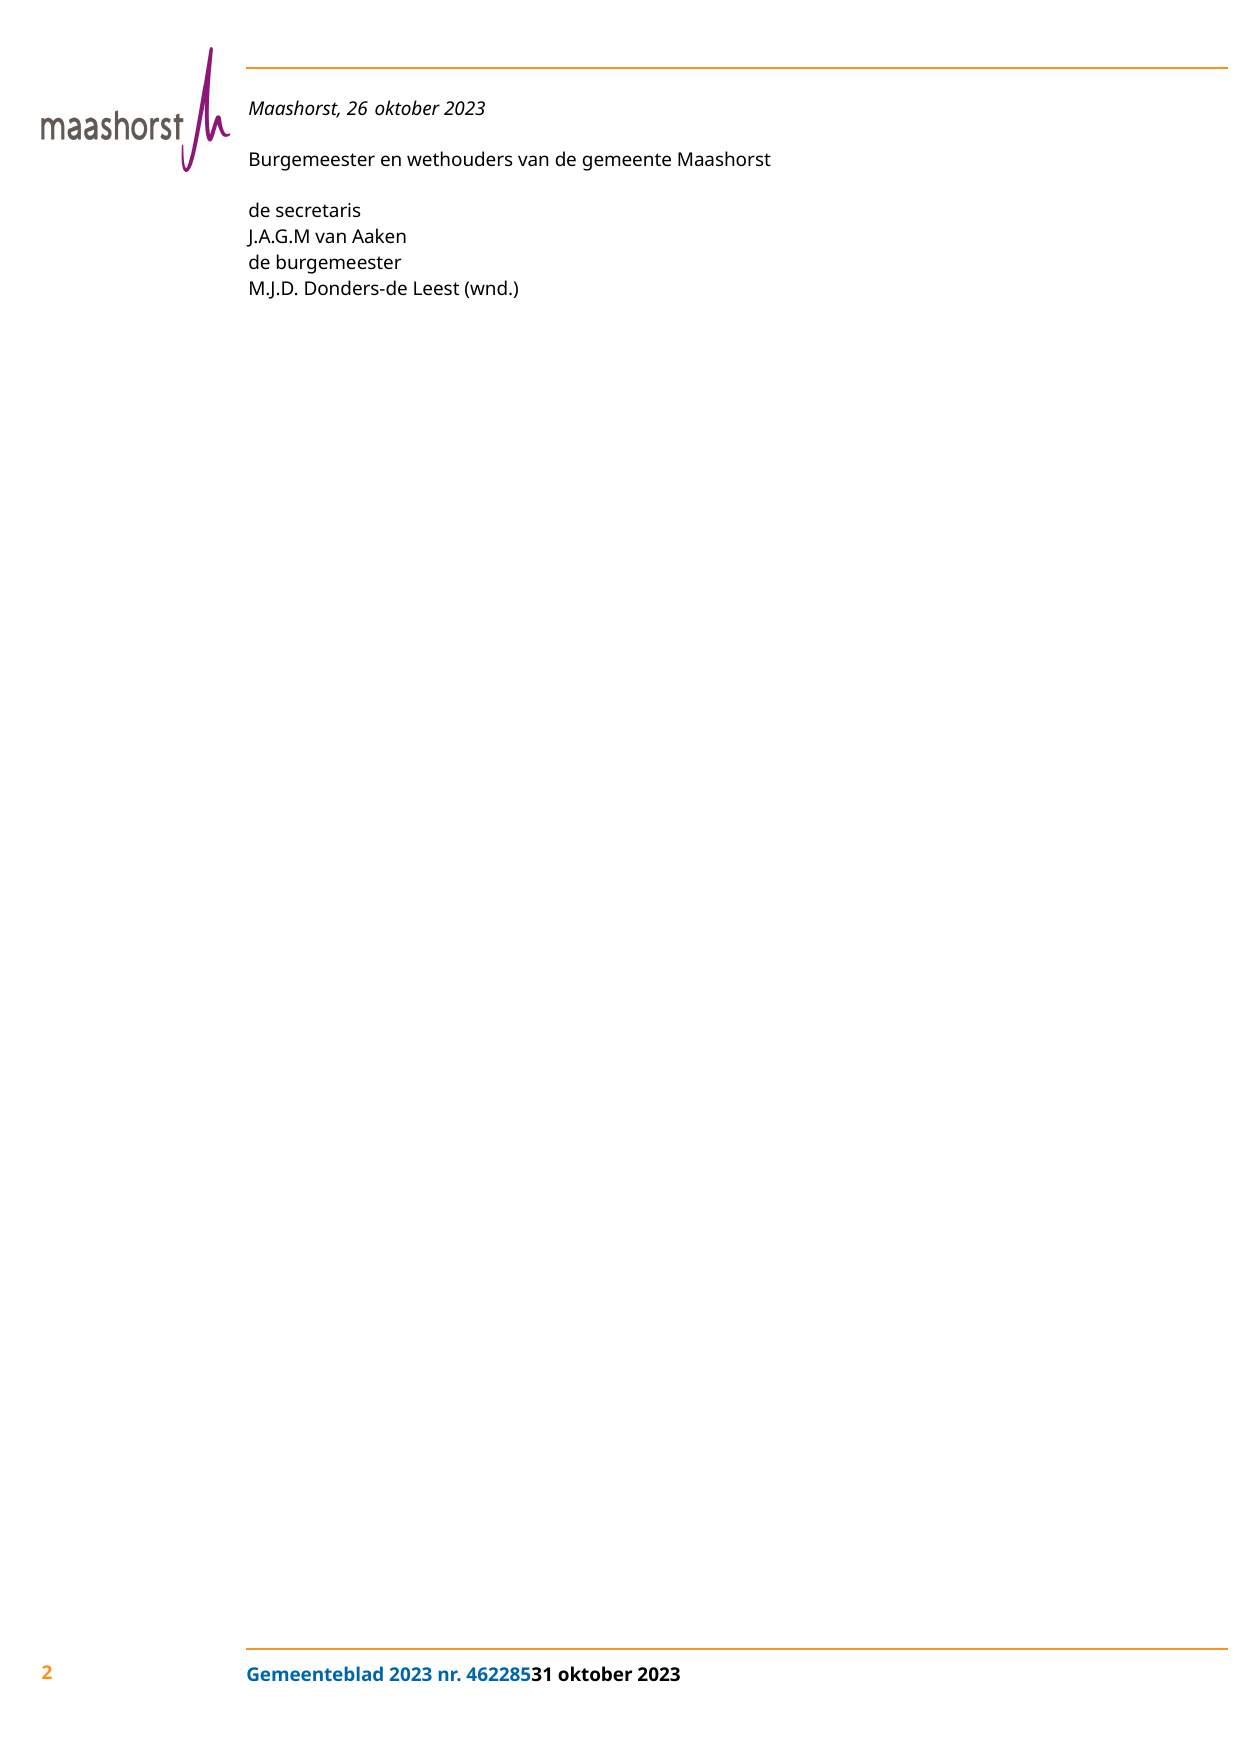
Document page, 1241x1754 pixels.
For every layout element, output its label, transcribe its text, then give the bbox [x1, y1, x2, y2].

text de secretaris [248, 198, 1152, 223]
text M.J.D. Donders-de Leest (wnd.) [248, 275, 1152, 301]
text de burgemeester [248, 249, 1152, 275]
text J.A.G.M van Aaken [248, 223, 1152, 249]
text Burgemeester en wethouders van de gemeente Maashorst [248, 146, 1152, 172]
picture [41, 47, 231, 172]
text Maashorst, 26 oktober 2023 [248, 95, 1152, 121]
